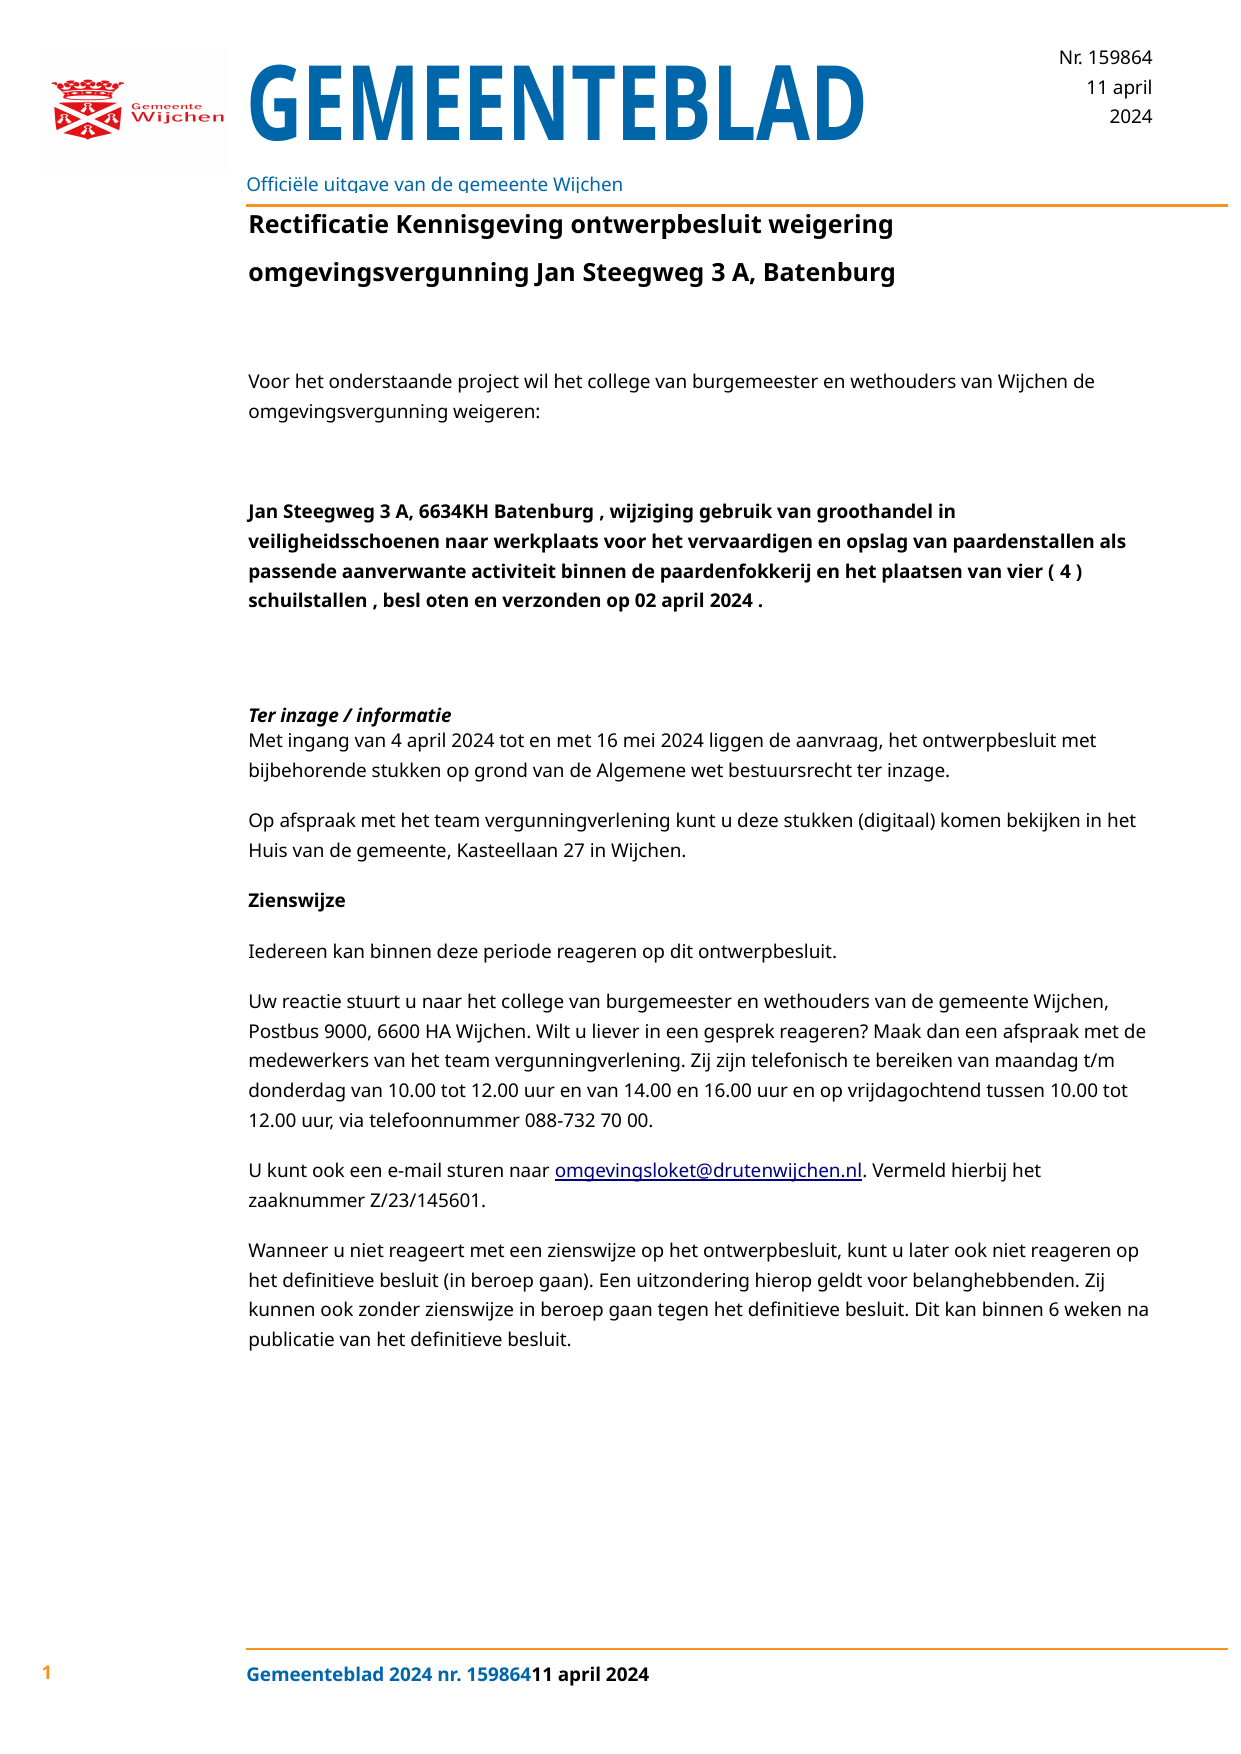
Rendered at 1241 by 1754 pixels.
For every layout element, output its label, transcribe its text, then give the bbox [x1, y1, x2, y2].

text U kunt ook een e-mail sturen naar omgevingsloket@drutenwijchen.nl. Vermeld hierbij het zaaknummer Z/23/145601. [248, 1157, 1152, 1212]
text Op afspraak met het team vergunningverlening kunt u deze stukken (digitaal) komen bekijken in het Huis van de gemeente, Kasteellaan 27 in Wijchen. [248, 808, 1152, 863]
picture [41, 47, 231, 172]
text Met ingang van 4 april 2024 tot en met 16 mei 2024 liggen de aanvraag, het ontwerpbesluit met bijbehorende stukken op grond van de Algemene wet bestuursrecht ter inzage. [248, 728, 1152, 783]
text Rectificatie Kennisgeving ontwerpbesluit weigering omgevingsvergunning Jan Steegweg 3 A, Batenburg [248, 207, 1152, 288]
text Ter inzage / informatie [248, 702, 1152, 728]
text Wanneer u niet reageert met een zienswijze op het ontwerpbesluit, kunt u later ook niet reageren op het definitieve besluit (in beroep gaan). Een uitzondering hierop geldt voor belanghebbenden. Zij kunnen ook zonder zienswijze in beroep gaan tegen het definitieve besluit. Dit kan binnen 6 weken na publicatie van het definitieve besluit. [248, 1237, 1152, 1352]
text Uw reactie stuurt u naar het college van burgemeester en wethouders van de gemeente Wijchen, Postbus 9000, 6600 HA Wijchen. Wilt u liever in een gesprek reageren? Maak dan een afspraak met de medewerkers van het team vergunningverlening. Zij zijn telefonisch te bereiken van maandag t/m donderdag van 10.00 tot 12.00 uur en van 14.00 en 16.00 uur en op vrijdagochtend tussen 10.00 tot 12.00 uur, via telefoonnummer 088-732 70 00. [248, 988, 1152, 1132]
text Voor het onderstaande project wil het college van burgemeester en wethouders van Wijchen de omgevingsvergunning weigeren: [248, 368, 1152, 424]
text Jan Steegweg 3 A, 6634KH Batenburg , wijziging gebruik van groothandel in veiligheidsschoenen naar werkplaats voor het vervaardigen en opslag van paardenstallen als passende aanverwante activiteit binnen de paardenfokkerij en het plaatsen van vier ( 4 ) schuilstallen , besl oten en verzonden op 02 april 2024 . [248, 499, 1152, 613]
text Zienswijze [248, 888, 1152, 913]
text Iedereen kan binnen deze periode reageren op dit ontwerpbesluit. [248, 938, 1152, 964]
